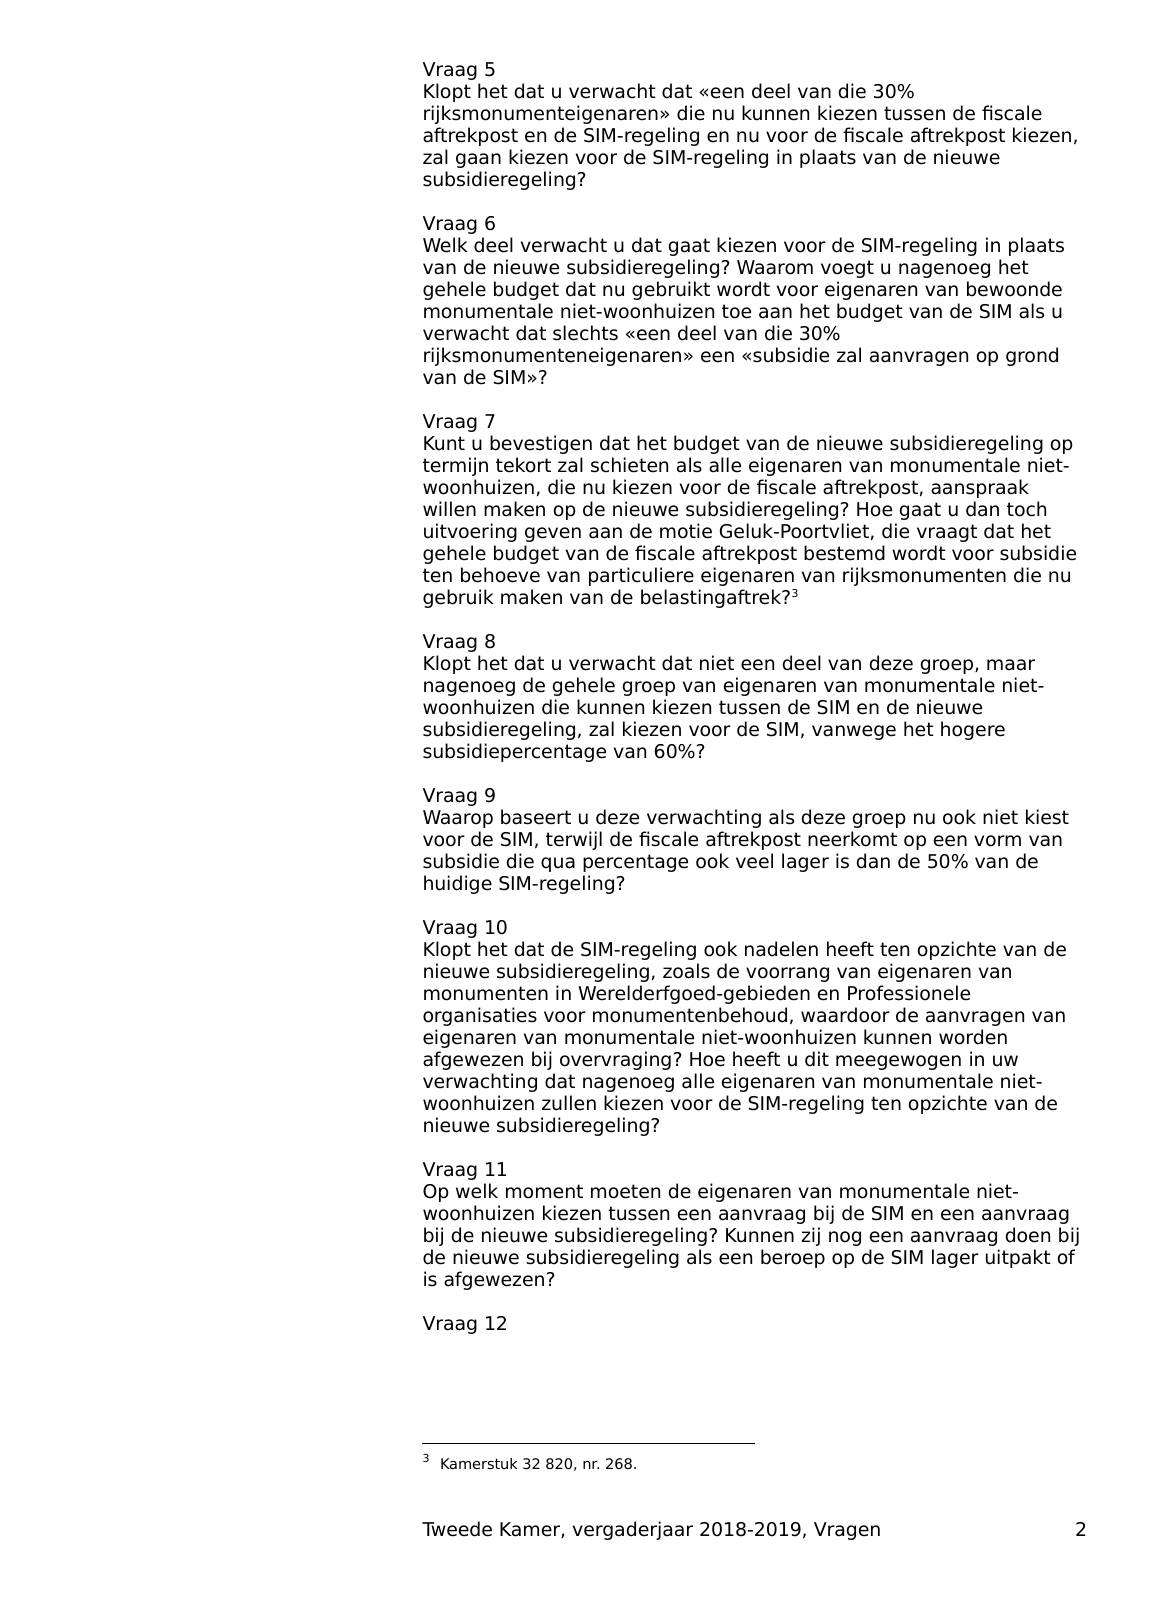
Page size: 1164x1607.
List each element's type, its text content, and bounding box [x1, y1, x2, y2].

text Kamerstuk 32 820, nr. 268. [422, 1452, 1087, 1474]
text Op welk moment moeten de eigenaren van monumentale niet-woonhuizen kiezen tussen een aanvraag bij de SIM en een aanvraag bij de nieuwe subsidieregeling? Kunnen zij nog een aanvraag doen bij de nieuwe subsidieregeling als een beroep op de SIM lager uitpakt of is afgewezen? [422, 1181, 1087, 1291]
text Waarop baseert u deze verwachting als deze groep nu ook niet kiest voor de SIM, terwijl de fiscale aftrekpost neerkomt op een vorm van subsidie die qua percentage ook veel lager is dan de 50% van de huidige SIM-regeling? [422, 807, 1087, 895]
text Klopt het dat u verwacht dat «een deel van die 30% rijksmonumenteigenaren» die nu kunnen kiezen tussen de fiscale aftrekpost en de SIM-regeling en nu voor de fiscale aftrekpost kiezen, zal gaan kiezen voor de SIM-regeling in plaats van de nieuwe subsidieregeling? [422, 81, 1087, 191]
text Klopt het dat de SIM-regeling ook nadelen heeft ten opzichte van de nieuwe subsidieregeling, zoals de voorrang van eigenaren van monumenten in Werelderfgoed-gebieden en Professionele organisaties voor monumentenbehoud, waardoor de aanvragen van eigenaren van monumentale niet-woonhuizen kunnen worden afgewezen bij overvraging? Hoe heeft u dit meegewogen in uw verwachting dat nagenoeg alle eigenaren van monumentale niet-woonhuizen zullen kiezen voor de SIM-regeling ten opzichte van de nieuwe subsidieregeling? [422, 939, 1087, 1137]
text Vraag 7 [422, 411, 1087, 433]
text Vraag 9 [422, 785, 1087, 807]
text Welk deel verwacht u dat gaat kiezen voor de SIM-regeling in plaats van de nieuwe subsidieregeling? Waarom voegt u nagenoeg het gehele budget dat nu gebruikt wordt voor eigenaren van bewoonde monumentale niet-woonhuizen toe aan het budget van de SIM als u verwacht dat slechts «een deel van die 30% rijksmonumenteneigenaren» een «subsidie zal aanvragen op grond van de SIM»? [422, 235, 1087, 389]
text Vraag 12 [422, 1313, 1087, 1335]
text Vraag 11 [422, 1159, 1087, 1181]
text Vraag 10 [422, 917, 1087, 939]
text Vraag 6 [422, 213, 1087, 235]
text Klopt het dat u verwacht dat niet een deel van deze groep, maar nagenoeg de gehele groep van eigenaren van monumentale niet-woonhuizen die kunnen kiezen tussen de SIM en de nieuwe subsidieregeling, zal kiezen voor de SIM, vanwege het hogere subsidiepercentage van 60%? [422, 653, 1087, 763]
text Kunt u bevestigen dat het budget van de nieuwe subsidieregeling op termijn tekort zal schieten als alle eigenaren van monumentale niet-woonhuizen, die nu kiezen voor de fiscale aftrekpost, aanspraak willen maken op de nieuwe subsidieregeling? Hoe gaat u dan toch uitvoering geven aan de motie Geluk-Poortvliet, die vraagt dat het gehele budget van de fiscale aftrekpost bestemd wordt voor subsidie ten behoeve van particuliere eigenaren van rijksmonumenten die nu gebruik maken van de belastingaftrek? [422, 433, 1087, 609]
text Vraag 5 [422, 59, 1087, 81]
text Vraag 8 [422, 631, 1087, 653]
